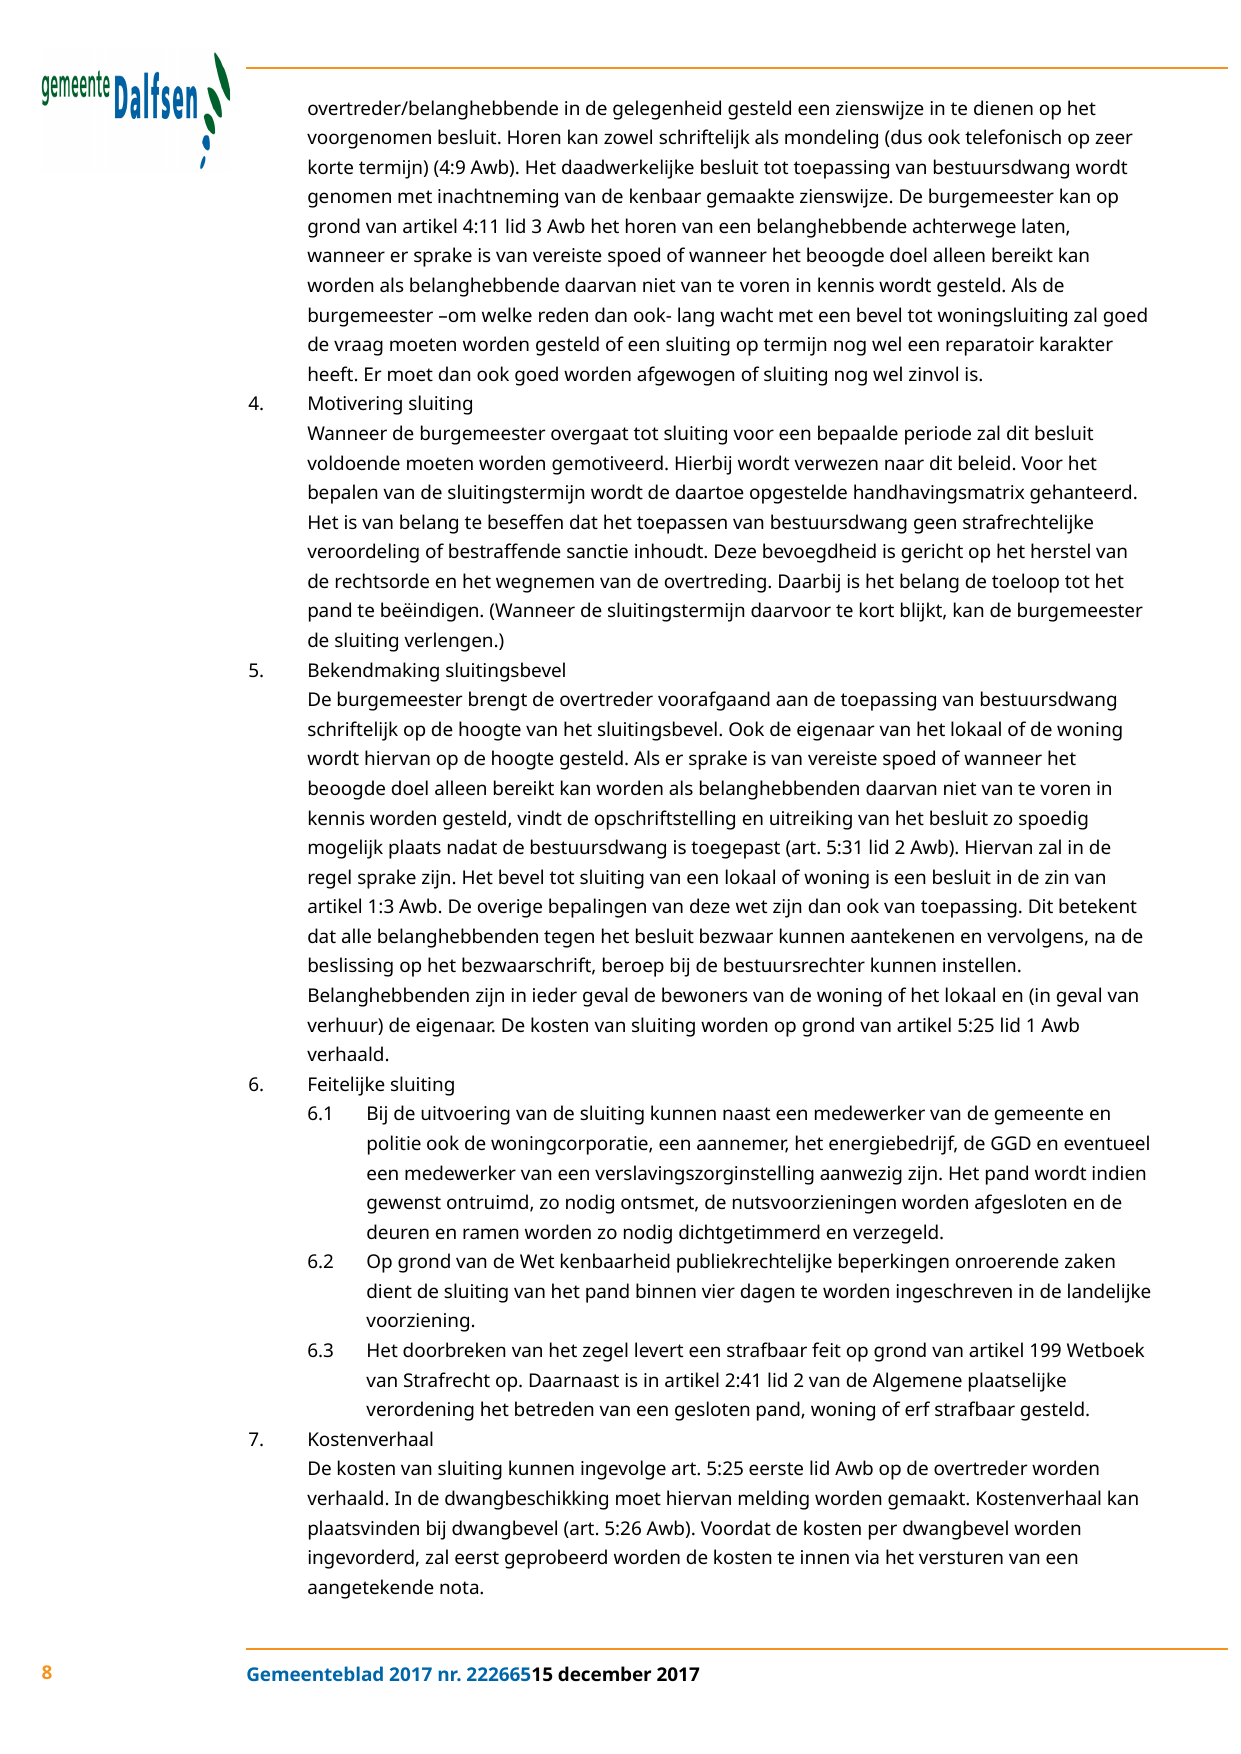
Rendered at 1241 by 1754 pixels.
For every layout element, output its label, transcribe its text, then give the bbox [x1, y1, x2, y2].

picture [41, 47, 231, 172]
list Op grond van de Wet kenbaarheid publiekrechtelijke beperkingen onroerende zaken dient de sluiting van het pand binnen vier dagen te worden ingeschreven in de landelijke voorziening. [307, 1248, 1152, 1333]
list Het doorbreken van het zegel levert een strafbaar feit op grond van artikel 199 Wetboek van Strafrecht op. Daarnaast is in artikel 2:41 lid 2 van de Algemene plaatselijke verordening het betreden van een gesloten pand, woning of erf strafbaar gesteld. [307, 1337, 1152, 1422]
list Wanneer de burgemeester overgaat tot sluiting voor een bepaalde periode zal dit besluit voldoende moeten worden gemotiveerd. Hierbij wordt verwezen naar dit beleid. Voor het bepalen van de sluitingstermijn wordt de daartoe opgestelde handhavingsmatrix gehanteerd. Het is van belang te beseffen dat het toepassen van bestuursdwang geen strafrechtelijke veroordeling of bestraffende sanctie inhoudt. Deze bevoegdheid is gericht op het herstel van de rechtsorde en het wegnemen van de overtreding. Daarbij is het belang de toeloop tot het pand te beëindigen. (Wanneer de sluitingstermijn daarvoor te kort blijkt, kan de burgemeester de sluiting verlengen.) [248, 420, 1152, 653]
list Motivering sluiting [248, 391, 1152, 416]
list Feitelijke sluiting [248, 1071, 1152, 1097]
list Kostenverhaal [248, 1426, 1152, 1452]
list overtreder/belanghebbende in de gelegenheid gesteld een zienswijze in te dienen op het voorgenomen besluit. Horen kan zowel schriftelijk als mondeling (dus ook telefonisch op zeer korte termijn) (4:9 Awb). Het daadwerkelijke besluit tot toepassing van bestuursdwang wordt genomen met inachtneming van de kenbaar gemaakte zienswijze. De burgemeester kan op grond van artikel 4:11 lid 3 Awb het horen van een belanghebbende achterwege laten, wanneer er sprake is van vereiste spoed of wanneer het beoogde doel alleen bereikt kan worden als belanghebbende daarvan niet van te voren in kennis wordt gesteld. Als de burgemeester –om welke reden dan ook- lang wacht met een bevel tot woningsluiting zal goed de vraag moeten worden gesteld of een sluiting op termijn nog wel een reparatoir karakter heeft. Er moet dan ook goed worden afgewogen of sluiting nog wel zinvol is. [248, 95, 1152, 387]
list Bekendmaking sluitingsbevel [248, 657, 1152, 683]
list Bij de uitvoering van de sluiting kunnen naast een medewerker van de gemeente en politie ook de woningcorporatie, een aannemer, het energiebedrijf, de GGD en eventueel een medewerker van een verslavingszorginstelling aanwezig zijn. Het pand wordt indien gewenst ontruimd, zo nodig ontsmet, de nutsvoorzieningen worden afgesloten en de deuren en ramen worden zo nodig dichtgetimmerd en verzegeld. [307, 1101, 1152, 1245]
list De burgemeester brengt de overtreder voorafgaand aan de toepassing van bestuursdwang schriftelijk op de hoogte van het sluitingsbevel. Ook de eigenaar van het lokaal of de woning wordt hiervan op de hoogte gesteld. Als er sprake is van vereiste spoed of wanneer het beoogde doel alleen bereikt kan worden als belanghebbenden daarvan niet van te voren in kennis worden gesteld, vindt de opschriftstelling en uitreiking van het besluit zo spoedig mogelijk plaats nadat de bestuursdwang is toegepast (art. 5:31 lid 2 Awb). Hiervan zal in de regel sprake zijn. Het bevel tot sluiting van een lokaal of woning is een besluit in de zin van artikel 1:3 Awb. De overige bepalingen van deze wet zijn dan ook van toepassing. Dit betekent dat alle belanghebbenden tegen het besluit bezwaar kunnen aantekenen en vervolgens, na de beslissing op het bezwaarschrift, beroep bij de bestuursrechter kunnen instellen. Belanghebbenden zijn in ieder geval de bewoners van de woning of het lokaal en (in geval van verhuur) de eigenaar. De kosten van sluiting worden op grond van artikel 5:25 lid 1 Awb verhaald. [248, 686, 1152, 1067]
list De kosten van sluiting kunnen ingevolge art. 5:25 eerste lid Awb op de overtreder worden verhaald. In de dwangbeschikking moet hiervan melding worden gemaakt. Kostenverhaal kan plaatsvinden bij dwangbevel (art. 5:26 Awb). Voordat de kosten per dwangbevel worden ingevorderd, zal eerst geprobeerd worden de kosten te innen via het versturen van een aangetekende nota. [248, 1456, 1152, 1600]
